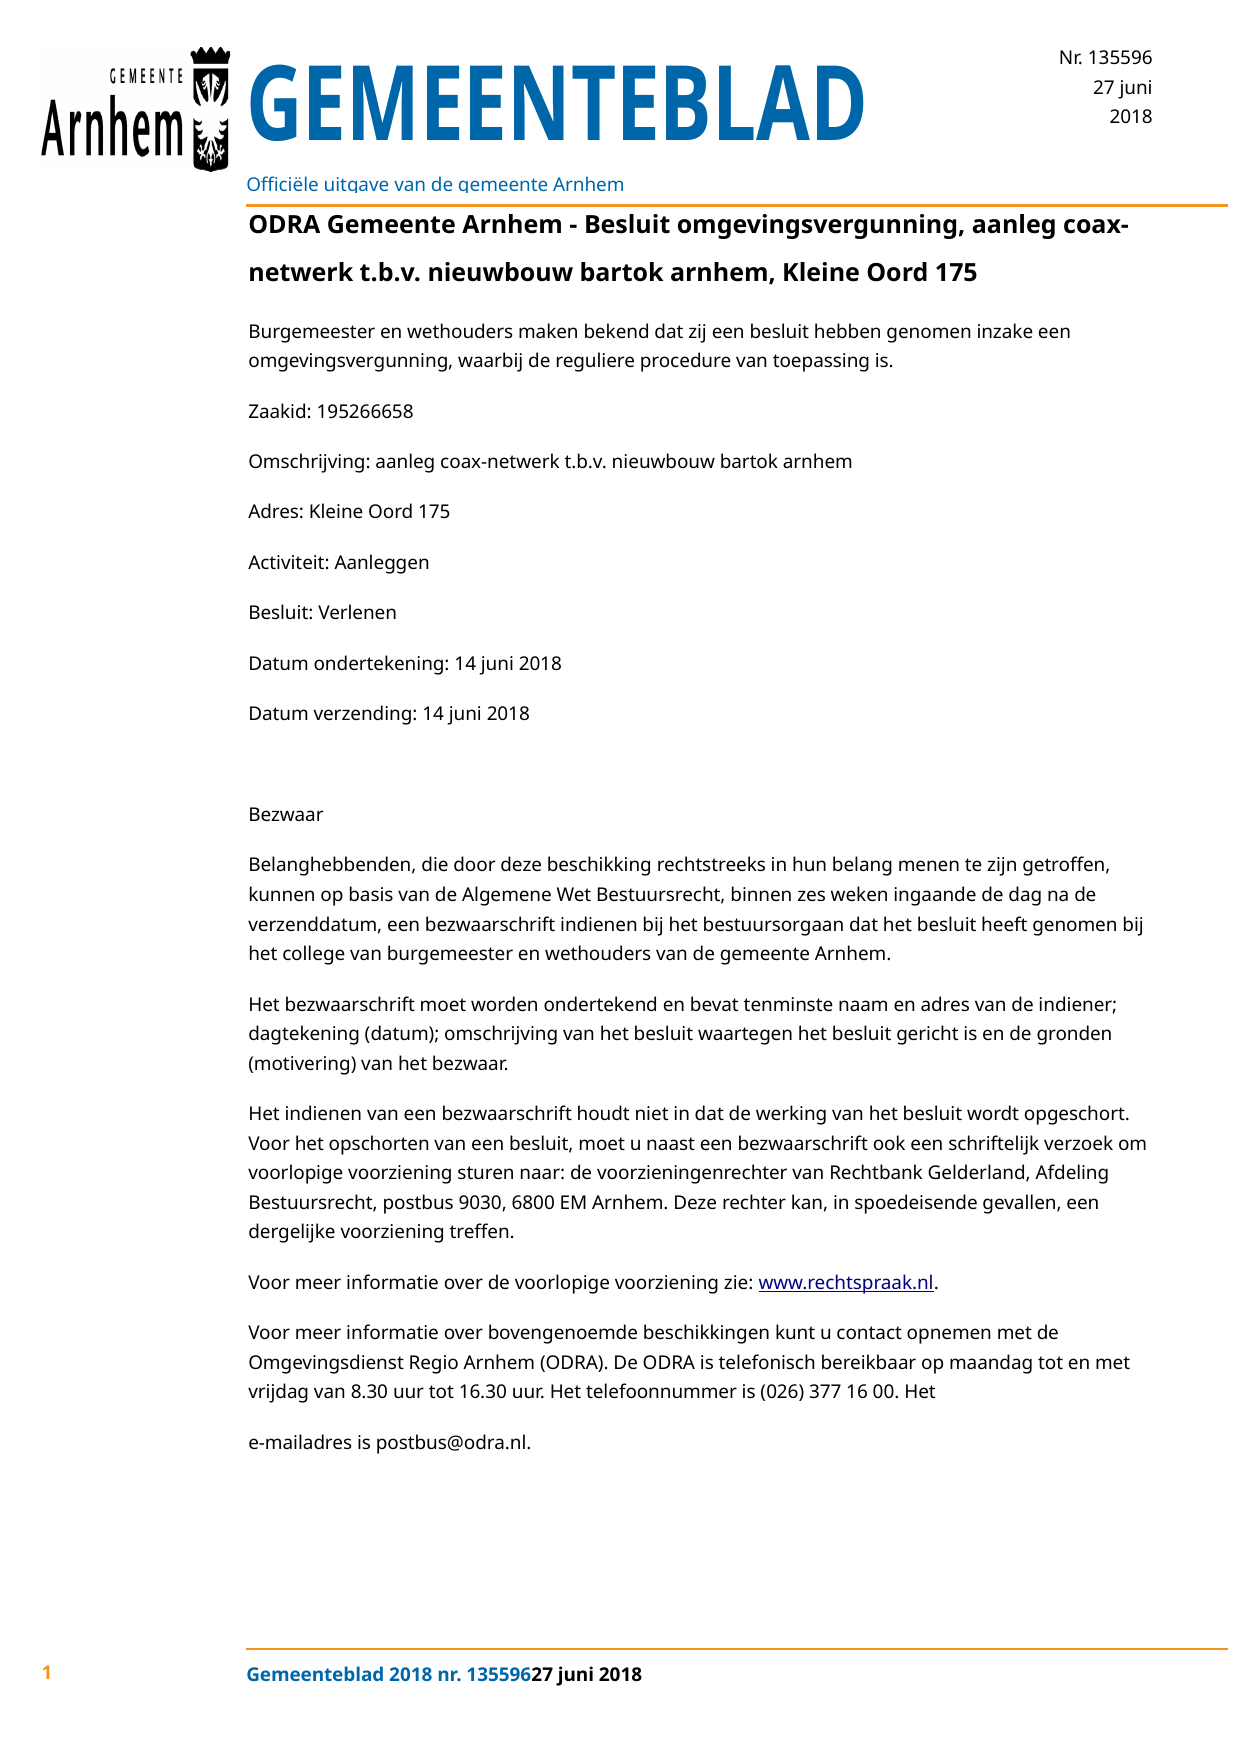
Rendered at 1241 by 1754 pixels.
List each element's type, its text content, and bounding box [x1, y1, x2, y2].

text Activiteit: Aanleggen [248, 549, 1152, 575]
text Zaakid: 195266658 [248, 398, 1152, 424]
text Het indienen van een bezwaarschrift houdt niet in dat de werking van het besluit wordt opgeschort. Voor het opschorten van een besluit, moet u naast een bezwaarschrift ook een schriftelijk verzoek om voorlopige voorziening sturen naar: de voorzieningenrechter van Rechtbank Gelderland, Afdeling Bestuursrecht, postbus 9030, 6800 EM Arnhem. Deze rechter kan, in spoedeisende gevallen, een dergelijke voorziening treffen. [248, 1100, 1152, 1244]
text Het bezwaarschrift moet worden ondertekend en bevat tenminste naam en adres van de indiener; dagtekening (datum); omschrijving van het besluit waartegen het besluit gericht is en de gronden (motivering) van het bezwaar. [248, 991, 1152, 1076]
text Voor meer informatie over de voorlopige voorziening zie: www.rechtspraak.nl. [248, 1269, 1152, 1295]
text Datum ondertekening: 14 juni 2018 [248, 650, 1152, 676]
text Omschrijving: aanleg coax-netwerk t.b.v. nieuwbouw bartok arnhem [248, 448, 1152, 474]
text Burgemeester en wethouders maken bekend dat zij een besluit hebben genomen inzake een omgevingsvergunning, waarbij de reguliere procedure van toepassing is. [248, 318, 1152, 373]
text Bezwaar [248, 801, 1152, 827]
text Belanghebbenden, die door deze beschikking rechtstreeks in hun belang menen te zijn getroffen, kunnen op basis van de Algemene Wet Bestuursrecht, binnen zes weken ingaande de dag na de verzenddatum, een bezwaarschrift indienen bij het bestuursorgaan dat het besluit heeft genomen bij het college van burgemeester en wethouders van de gemeente Arnhem. [248, 852, 1152, 966]
text e-mailadres is postbus@odra.nl. [248, 1429, 1152, 1455]
text Voor meer informatie over bovengenoemde beschikkingen kunt u contact opnemen met de Omgevingsdienst Regio Arnhem (ODRA). De ODRA is telefonisch bereikbaar op maandag tot en met vrijdag van 8.30 uur tot 16.30 uur. Het telefoonnummer is (026) 377 16 00. Het [248, 1319, 1152, 1404]
picture [41, 47, 231, 172]
text ODRA Gemeente Arnhem - Besluit omgevingsvergunning, aanleg coax-netwerk t.b.v. nieuwbouw bartok arnhem, Kleine Oord 175 [248, 207, 1152, 288]
text Besluit: Verlenen [248, 599, 1152, 625]
text Datum verzending: 14 juni 2018 [248, 700, 1152, 726]
text Adres: Kleine Oord 175 [248, 499, 1152, 524]
